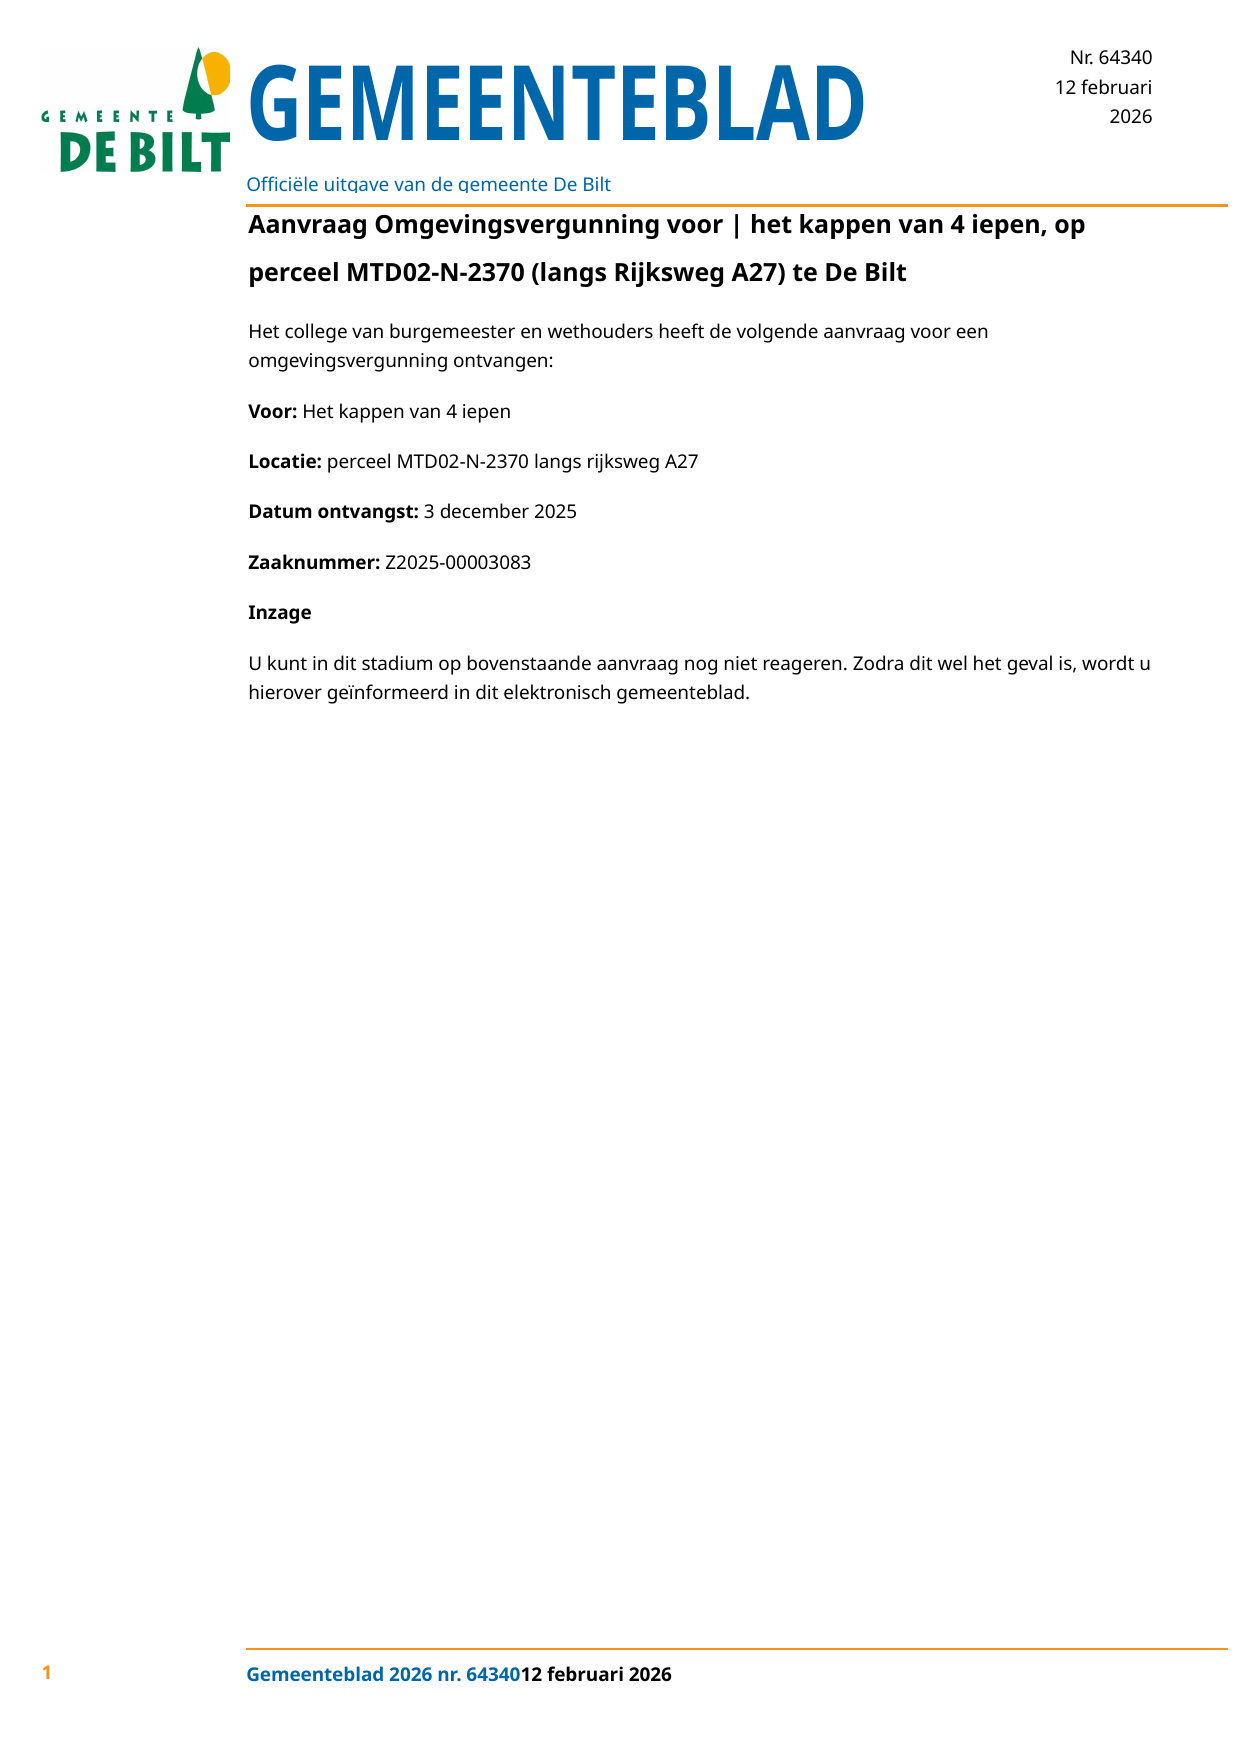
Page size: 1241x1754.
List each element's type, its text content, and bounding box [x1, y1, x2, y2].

text Het college van burgemeester en wethouders heeft de volgende aanvraag voor een omgevingsvergunning ontvangen: [248, 318, 1152, 373]
text Locatie: perceel MTD02-N-2370 langs rijksweg A27 [248, 448, 1152, 474]
text Zaaknummer: Z2025-00003083 [248, 549, 1152, 575]
text Aanvraag Omgevingsvergunning voor | het kappen van 4 iepen, op perceel MTD02-N-2370 (langs Rijksweg A27) te De Bilt [248, 207, 1152, 288]
text Voor: Het kappen van 4 iepen [248, 398, 1152, 424]
text Inzage [248, 599, 1152, 625]
text Datum ontvangst: 3 december 2025 [248, 499, 1152, 524]
picture [41, 47, 231, 172]
text U kunt in dit stadium op bovenstaande aanvraag nog niet reageren. Zodra dit wel het geval is, wordt u hierover geïnformeerd in dit elektronisch gemeenteblad. [248, 650, 1152, 705]
